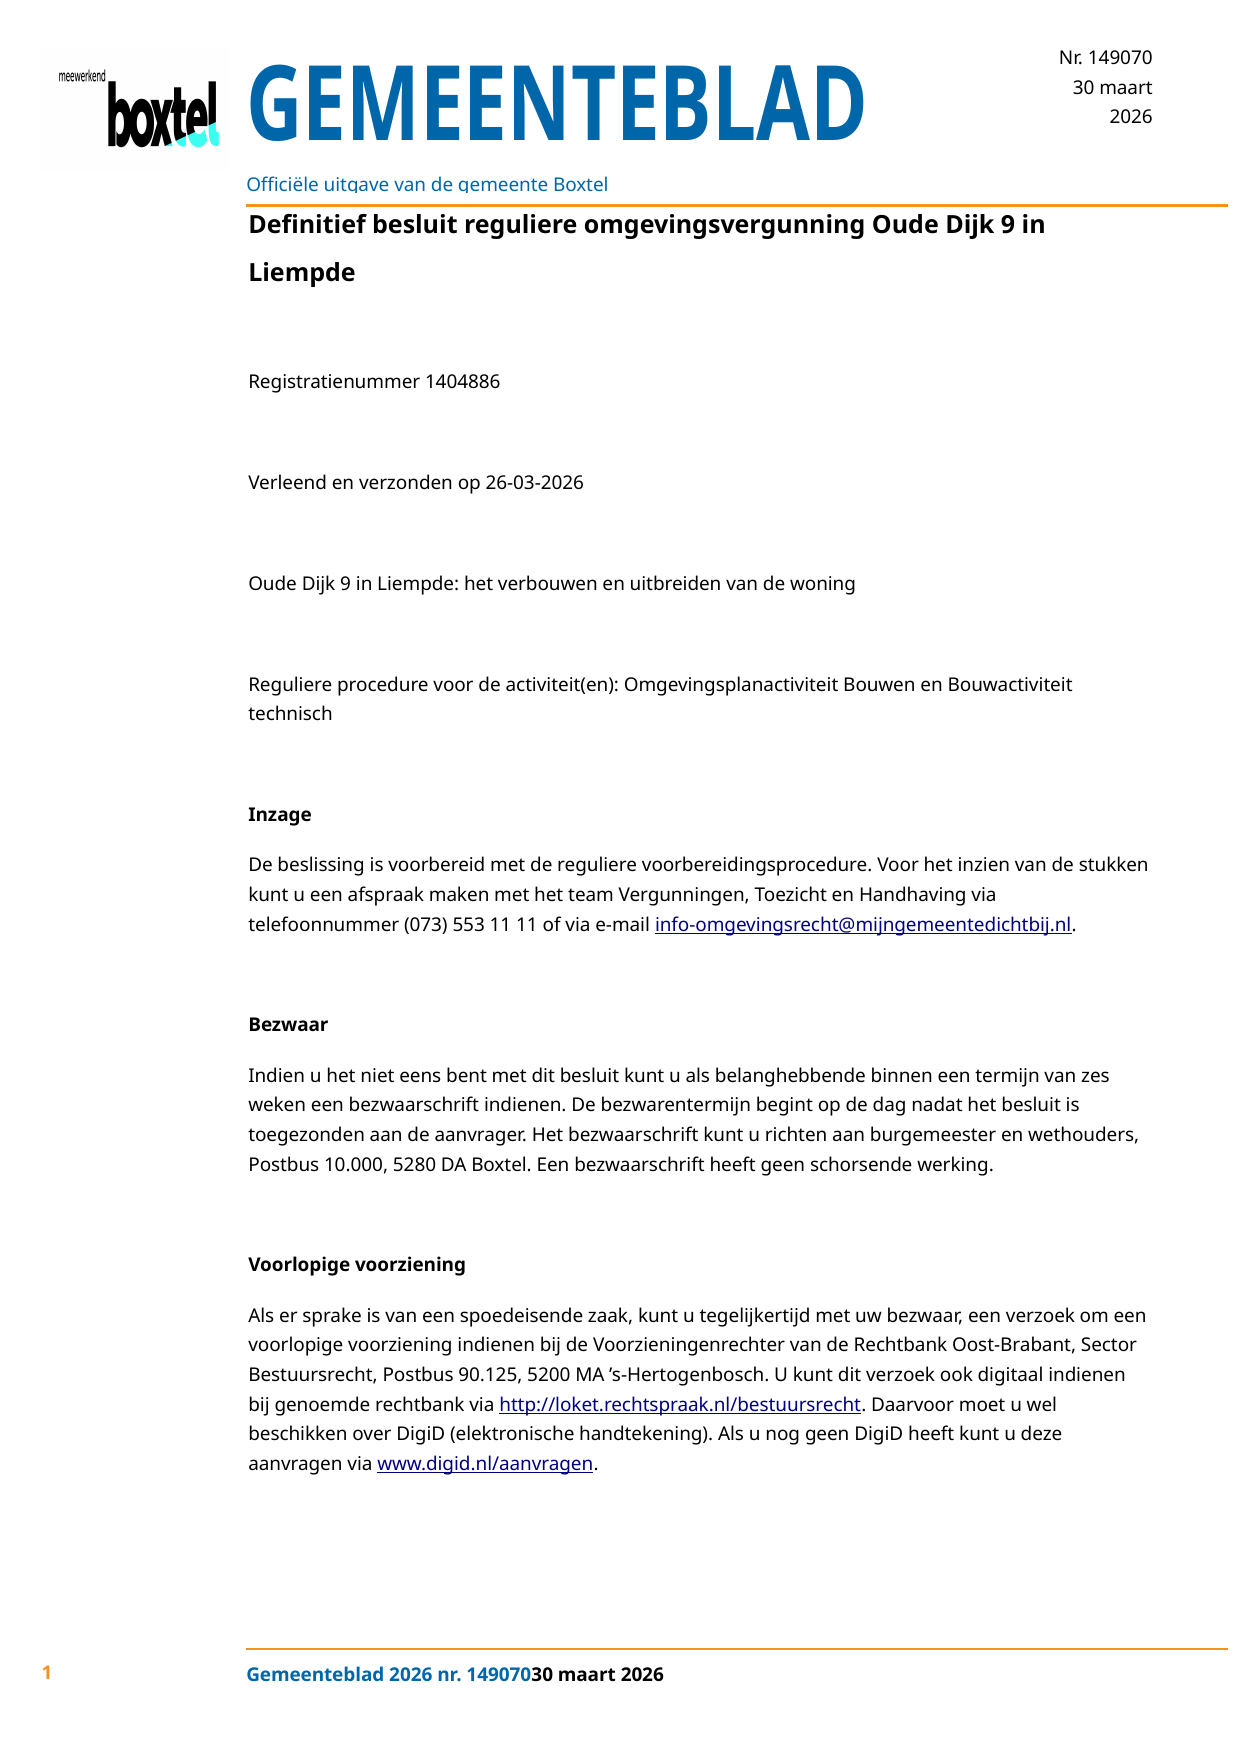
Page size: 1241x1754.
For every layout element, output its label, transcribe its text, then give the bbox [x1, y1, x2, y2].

text Voorlopige voorziening [248, 1252, 1152, 1277]
text Reguliere procedure voor de activiteit(en): Omgevingsplanactiviteit Bouwen en Bouwactiviteit technisch [248, 671, 1152, 726]
text Inzage [248, 801, 1152, 827]
text Bezwaar [248, 1012, 1152, 1037]
text Definitief besluit reguliere omgevingsvergunning Oude Dijk 9 in Liempde [248, 207, 1152, 288]
picture [41, 47, 231, 172]
text Als er sprake is van een spoedeisende zaak, kunt u tegelijkertijd met uw bezwaar, een verzoek om een voorlopige voorziening indienen bij de Voorzieningenrechter van de Rechtbank Oost-Brabant, Sector Bestuursrecht, Postbus 90.125, 5200 MA ’s-Hertogenbosch. U kunt dit verzoek ook digitaal indienen bij genoemde rechtbank via http://loket.rechtspraak.nl/bestuursrecht. Daarvoor moet u wel beschikken over DigiD (elektronische handtekening). Als u nog geen DigiD heeft kunt u deze aanvragen via www.digid.nl/aanvragen. [248, 1302, 1152, 1476]
text Registratienummer 1404886 [248, 368, 1152, 394]
text Indien u het niet eens bent met dit besluit kunt u als belanghebbende binnen een termijn van zes weken een bezwaarschrift indienen. De bezwarentermijn begint op de dag nadat het besluit is toegezonden aan de aanvrager. Het bezwaarschrift kunt u richten aan burgemeester en wethouders, Postbus 10.000, 5280 DA Boxtel. Een bezwaarschrift heeft geen schorsende werking. [248, 1062, 1152, 1177]
text Oude Dijk 9 in Liempde: het verbouwen en uitbreiden van de woning [248, 570, 1152, 596]
text De beslissing is voorbereid met de reguliere voorbereidingsprocedure. Voor het inzien van de stukken kunt u een afspraak maken met het team Vergunningen, Toezicht en Handhaving via telefoonnummer (073) 553 11 11 of via e-mail info-omgevingsrecht@mijngemeentedichtbij.nl. [248, 852, 1152, 937]
text Verleend en verzonden op 26-03-2026 [248, 469, 1152, 495]
